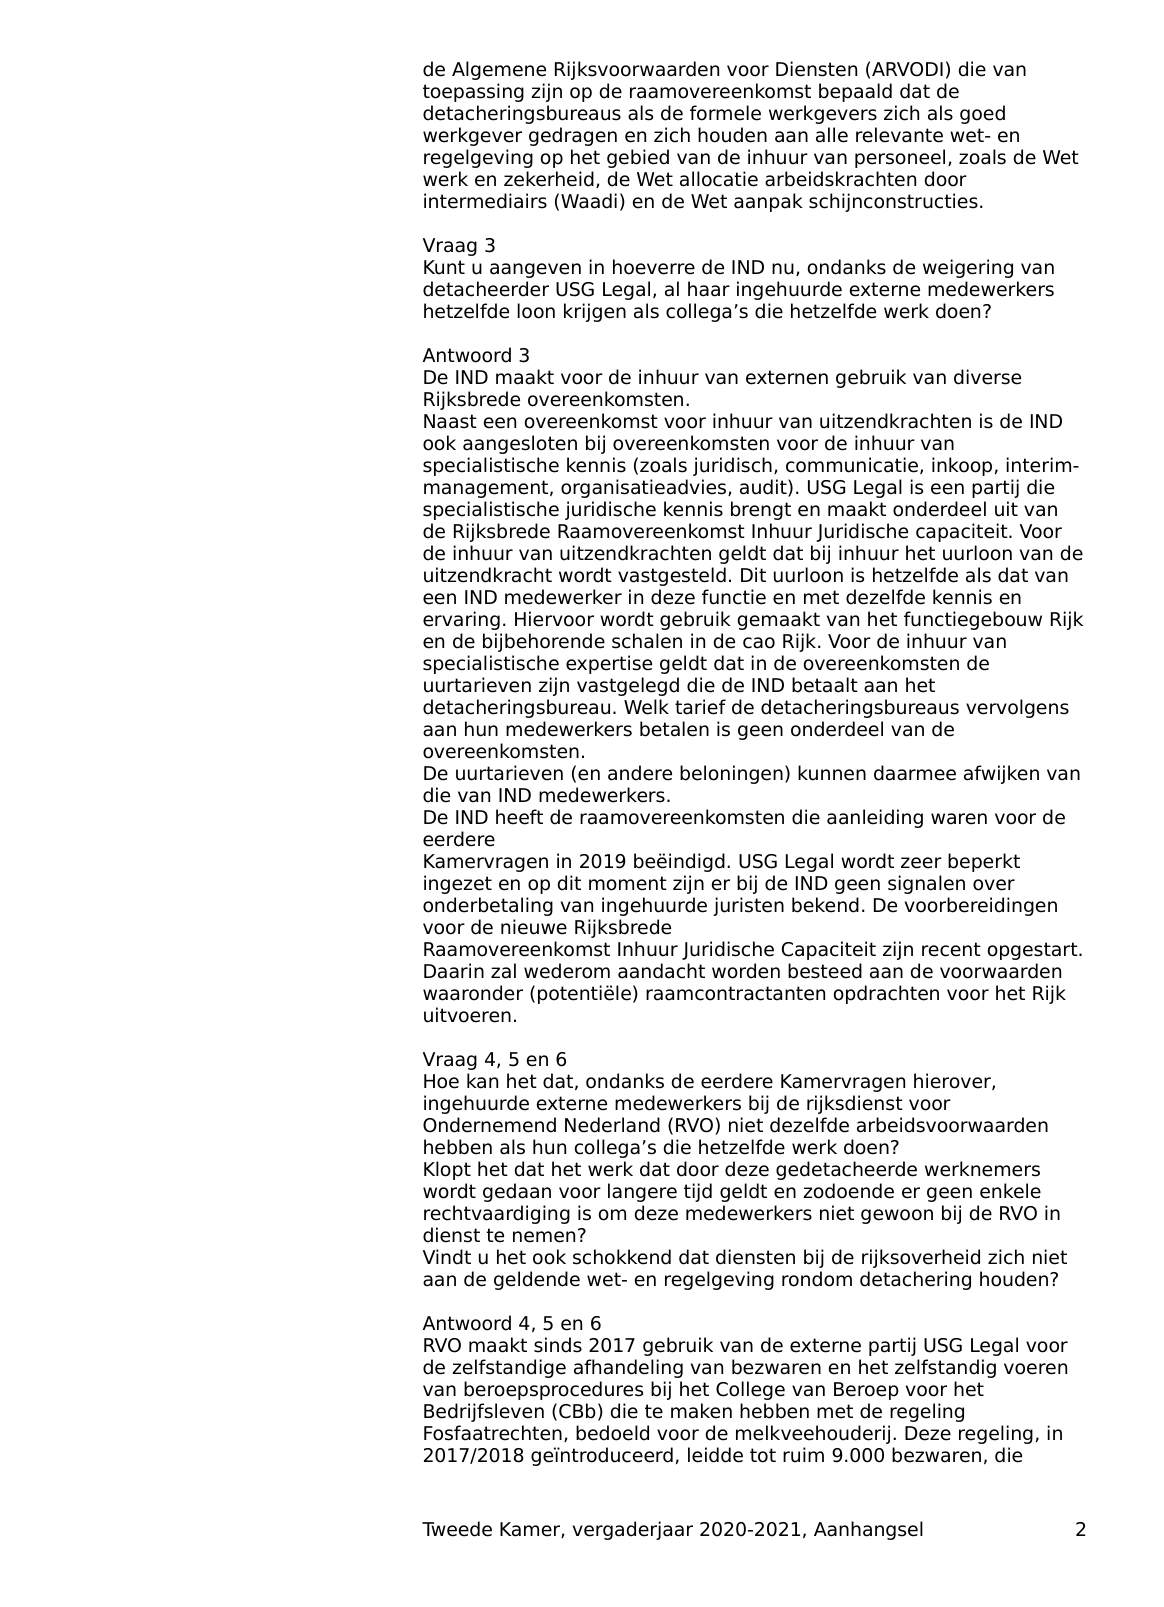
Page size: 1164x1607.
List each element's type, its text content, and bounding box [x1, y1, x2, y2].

text Klopt het dat het werk dat door deze gedetacheerde werknemers wordt gedaan voor langere tijd geldt en zodoende er geen enkele rechtvaardiging is om deze medewerkers niet gewoon bij de RVO in dienst te nemen? [422, 1159, 1087, 1247]
text RVO maakt sinds 2017 gebruik van de externe partij USG Legal voor de zelfstandige afhandeling van bezwaren en het zelfstandig voeren van beroepsprocedures bij het College van Beroep voor het Bedrijfsleven (CBb) die te maken hebben met de regeling Fosfaatrechten, bedoeld voor de melkveehouderij. Deze regeling, in 2017/2018 geïntroduceerd, leidde tot ruim 9.000 bezwaren, die [422, 1335, 1087, 1467]
text De uurtarieven (en andere beloningen) kunnen daarmee afwijken van die van IND medewerkers. [422, 763, 1087, 807]
text Hoe kan het dat, ondanks de eerdere Kamervragen hierover, ingehuurde externe medewerkers bij de rijksdienst voor Ondernemend Nederland (RVO) niet dezelfde arbeidsvoorwaarden hebben als hun collega’s die hetzelfde werk doen? [422, 1071, 1087, 1159]
text Naast een overeenkomst voor inhuur van uitzendkrachten is de IND ook aangesloten bij overeenkomsten voor de inhuur van specialistische kennis (zoals juridisch, communicatie, inkoop, interim-management, organisatieadvies, audit). USG Legal is een partij die specialistische juridische kennis brengt en maakt onderdeel uit van de Rijksbrede Raamovereenkomst Inhuur Juridische capaciteit. Voor de inhuur van uitzendkrachten geldt dat bij inhuur het uurloon van de uitzendkracht wordt vastgesteld. Dit uurloon is hetzelfde als dat van een IND medewerker in deze functie en met dezelfde kennis en ervaring. Hiervoor wordt gebruik gemaakt van het functiegebouw Rijk en de bijbehorende schalen in de cao Rijk. Voor de inhuur van specialistische expertise geldt dat in de overeenkomsten de uurtarieven zijn vastgelegd die de IND betaalt aan het detacheringsbureau. Welk tarief de detacheringsbureaus vervolgens aan hun medewerkers betalen is geen onderdeel van de overeenkomsten. [422, 411, 1087, 763]
text Vindt u het ook schokkend dat diensten bij de rijksoverheid zich niet aan de geldende wet- en regelgeving rondom detachering houden? [422, 1247, 1087, 1291]
text Antwoord 4, 5 en 6 [422, 1313, 1087, 1335]
text Raamovereenkomst Inhuur Juridische Capaciteit zijn recent opgestart. Daarin zal wederom aandacht worden besteed aan de voorwaarden waaronder (potentiële) raamcontractanten opdrachten voor het Rijk uitvoeren. [422, 939, 1087, 1027]
text Kamervragen in 2019 beëindigd. USG Legal wordt zeer beperkt ingezet en op dit moment zijn er bij de IND geen signalen over onderbetaling van ingehuurde juristen bekend. De voorbereidingen voor de nieuwe Rijksbrede [422, 851, 1087, 939]
text Kunt u aangeven in hoeverre de IND nu, ondanks de weigering van detacheerder USG Legal, al haar ingehuurde externe medewerkers hetzelfde loon krijgen als collega’s die hetzelfde werk doen? [422, 257, 1087, 323]
text De IND heeft de raamovereenkomsten die aanleiding waren voor de eerdere [422, 807, 1087, 851]
text Vraag 3 [422, 235, 1087, 257]
text Vraag 4, 5 en 6 [422, 1049, 1087, 1071]
text Antwoord 3 [422, 345, 1087, 367]
text de Algemene Rijksvoorwaarden voor Diensten (ARVODI) die van toepassing zijn op de raamovereenkomst bepaald dat de detacheringsbureaus als de formele werkgevers zich als goed werkgever gedragen en zich houden aan alle relevante wet- en regelgeving op het gebied van de inhuur van personeel, zoals de Wet werk en zekerheid, de Wet allocatie arbeidskrachten door intermediairs (Waadi) en de Wet aanpak schijnconstructies. [422, 59, 1087, 213]
text De IND maakt voor de inhuur van externen gebruik van diverse Rijksbrede overeenkomsten. [422, 367, 1087, 411]
